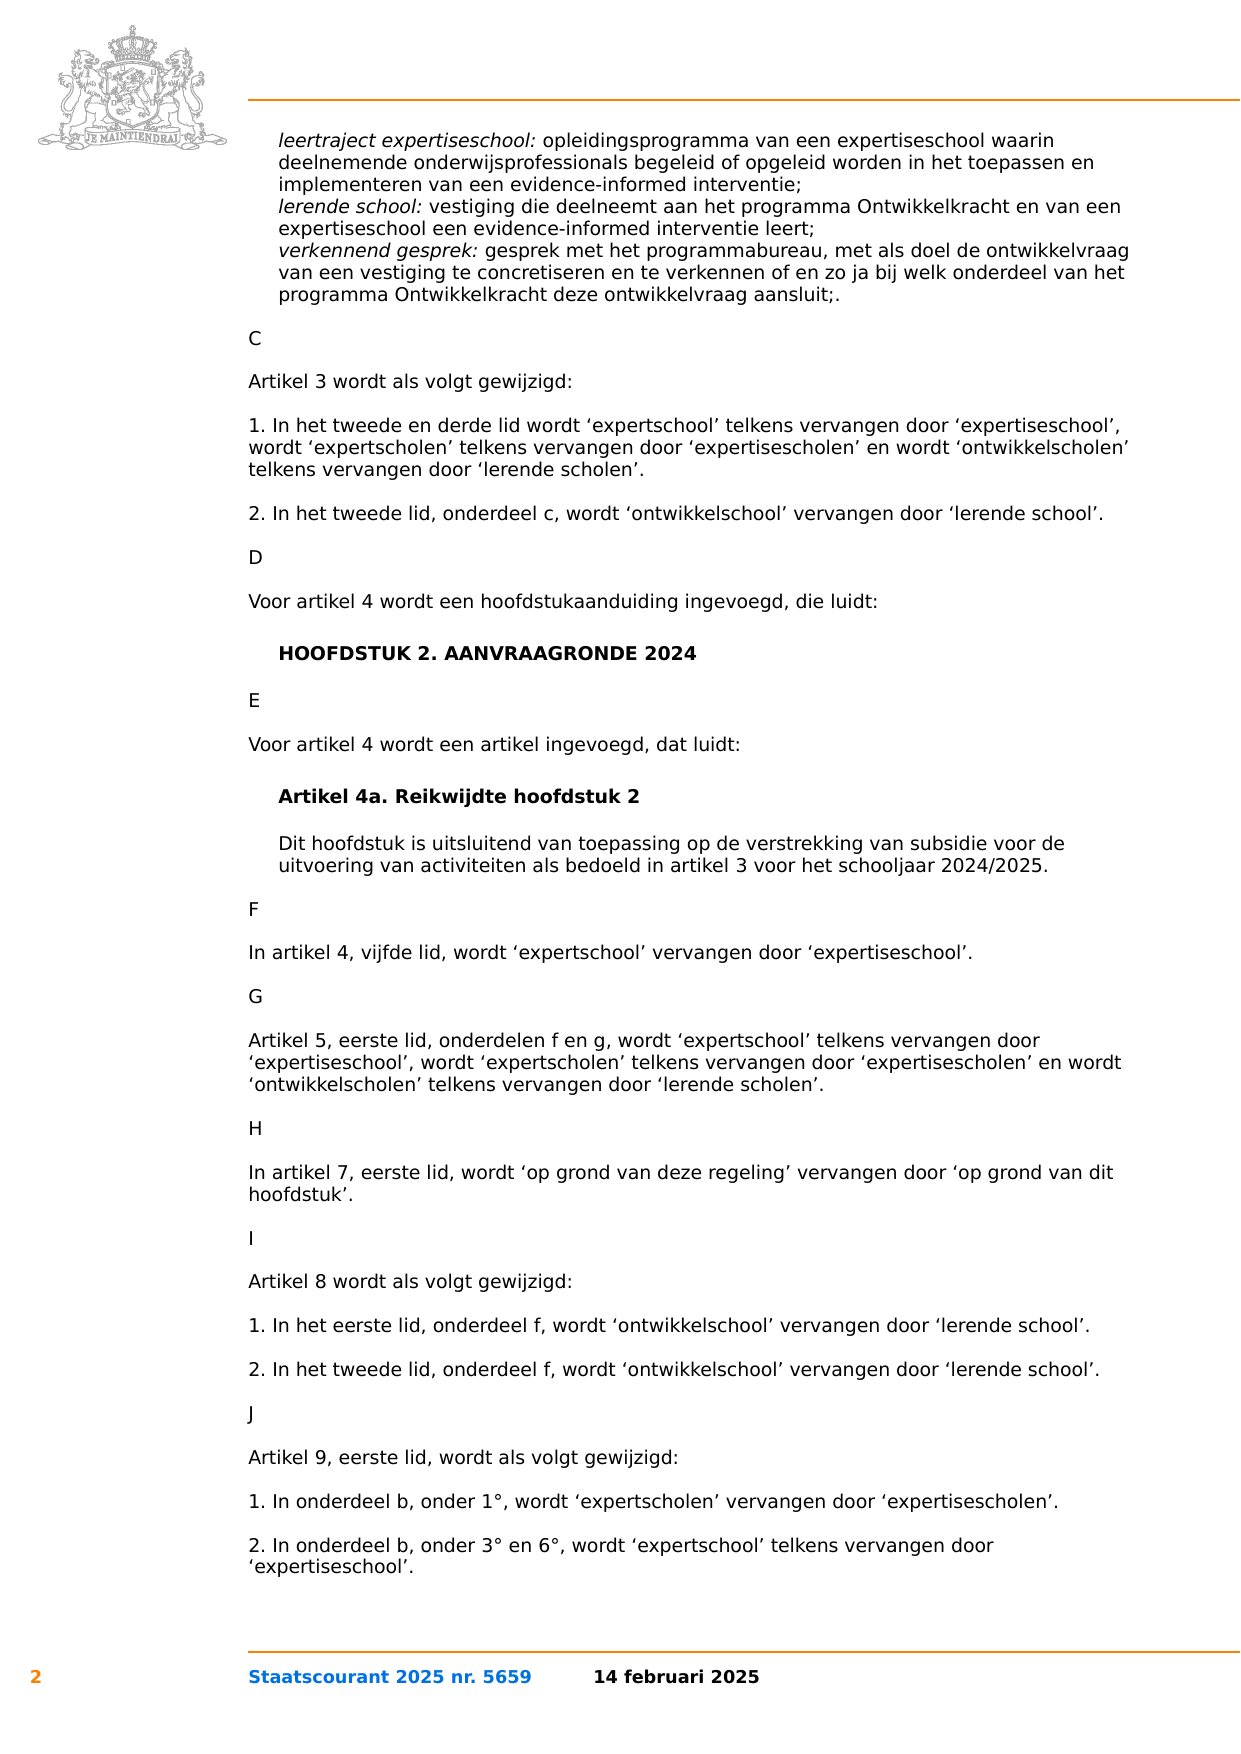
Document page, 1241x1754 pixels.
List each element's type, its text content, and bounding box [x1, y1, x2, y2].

text 1. In het eerste lid, onderdeel f, wordt ‘ontwikkelschool’ vervangen door ‘lerende school’. [248, 1315, 1163, 1337]
text 2. In onderdeel b, onder 3° en 6°, wordt ‘expertschool’ telkens vervangen door ‘expertiseschool’. [248, 1534, 1163, 1578]
text H [248, 1118, 1163, 1140]
text 2. In het tweede lid, onderdeel c, wordt ‘ontwikkelschool’ vervangen door ‘lerende school’. [248, 503, 1163, 525]
text Dit hoofdstuk is uitsluitend van toepassing op de verstrekking van subsidie voor de uitvoering van activiteiten als bedoeld in artikel 3 voor het schooljaar 2024/2025. [278, 833, 1163, 877]
text Artikel 3 wordt als volgt gewijzigd: [248, 371, 1163, 393]
text Artikel 5, eerste lid, onderdelen f en g, wordt ‘expertschool’ telkens vervangen door ‘expertiseschool’, wordt ‘expertscholen’ telkens vervangen door ‘expertisescholen’ en wordt ‘ontwikkelscholen’ telkens vervangen door ‘lerende scholen’. [248, 1030, 1163, 1096]
text leertraject expertiseschool: opleidingsprogramma van een expertiseschool waarin deelnemende onderwijsprofessionals begeleid of opgeleid worden in het toepassen en implementeren van een evidence-informed interventie; [278, 130, 1163, 196]
text D [248, 547, 1163, 569]
text F [248, 898, 1163, 920]
text In artikel 7, eerste lid, wordt ‘op grond van deze regeling’ vervangen door ‘op grond van dit hoofdstuk’. [248, 1162, 1163, 1206]
text J [248, 1403, 1163, 1425]
text C [248, 328, 1163, 349]
text Voor artikel 4 wordt een hoofdstukaanduiding ingevoegd, die luidt: [248, 591, 1163, 613]
subtitle Artikel 4a. Reikwijdte hoofdstuk 2 [278, 786, 1163, 808]
text verkennend gesprek: gesprek met het programmabureau, met als doel de ontwikkelvraag van een vestiging te concretiseren en te verkennen of en zo ja bij welk onderdeel van het programma Ontwikkelkracht deze ontwikkelvraag aansluit;. [278, 240, 1163, 306]
text I [248, 1227, 1163, 1249]
text Artikel 8 wordt als volgt gewijzigd: [248, 1271, 1163, 1293]
picture [38, 25, 227, 150]
text G [248, 986, 1163, 1008]
text lerende school: vestiging die deelneemt aan het programma Ontwikkelkracht en van een expertiseschool een evidence-informed interventie leert; [278, 196, 1163, 240]
text Artikel 9, eerste lid, wordt als volgt gewijzigd: [248, 1447, 1163, 1469]
text 1. In het tweede en derde lid wordt ‘expertschool’ telkens vervangen door ‘expertiseschool’, wordt ‘expertscholen’ telkens vervangen door ‘expertisescholen’ en wordt ‘ontwikkelscholen’ telkens vervangen door ‘lerende scholen’. [248, 415, 1163, 481]
text 1. In onderdeel b, onder 1°, wordt ‘expertscholen’ vervangen door ‘expertisescholen’. [248, 1491, 1163, 1513]
text Voor artikel 4 wordt een artikel ingevoegd, dat luidt: [248, 734, 1163, 756]
text 2. In het tweede lid, onderdeel f, wordt ‘ontwikkelschool’ vervangen door ‘lerende school’. [248, 1359, 1163, 1381]
text In artikel 4, vijfde lid, wordt ‘expertschool’ vervangen door ‘expertiseschool’. [248, 942, 1163, 964]
subtitle HOOFDSTUK 2. AANVRAAGRONDE 2024 [278, 643, 1163, 665]
text E [248, 690, 1163, 712]
